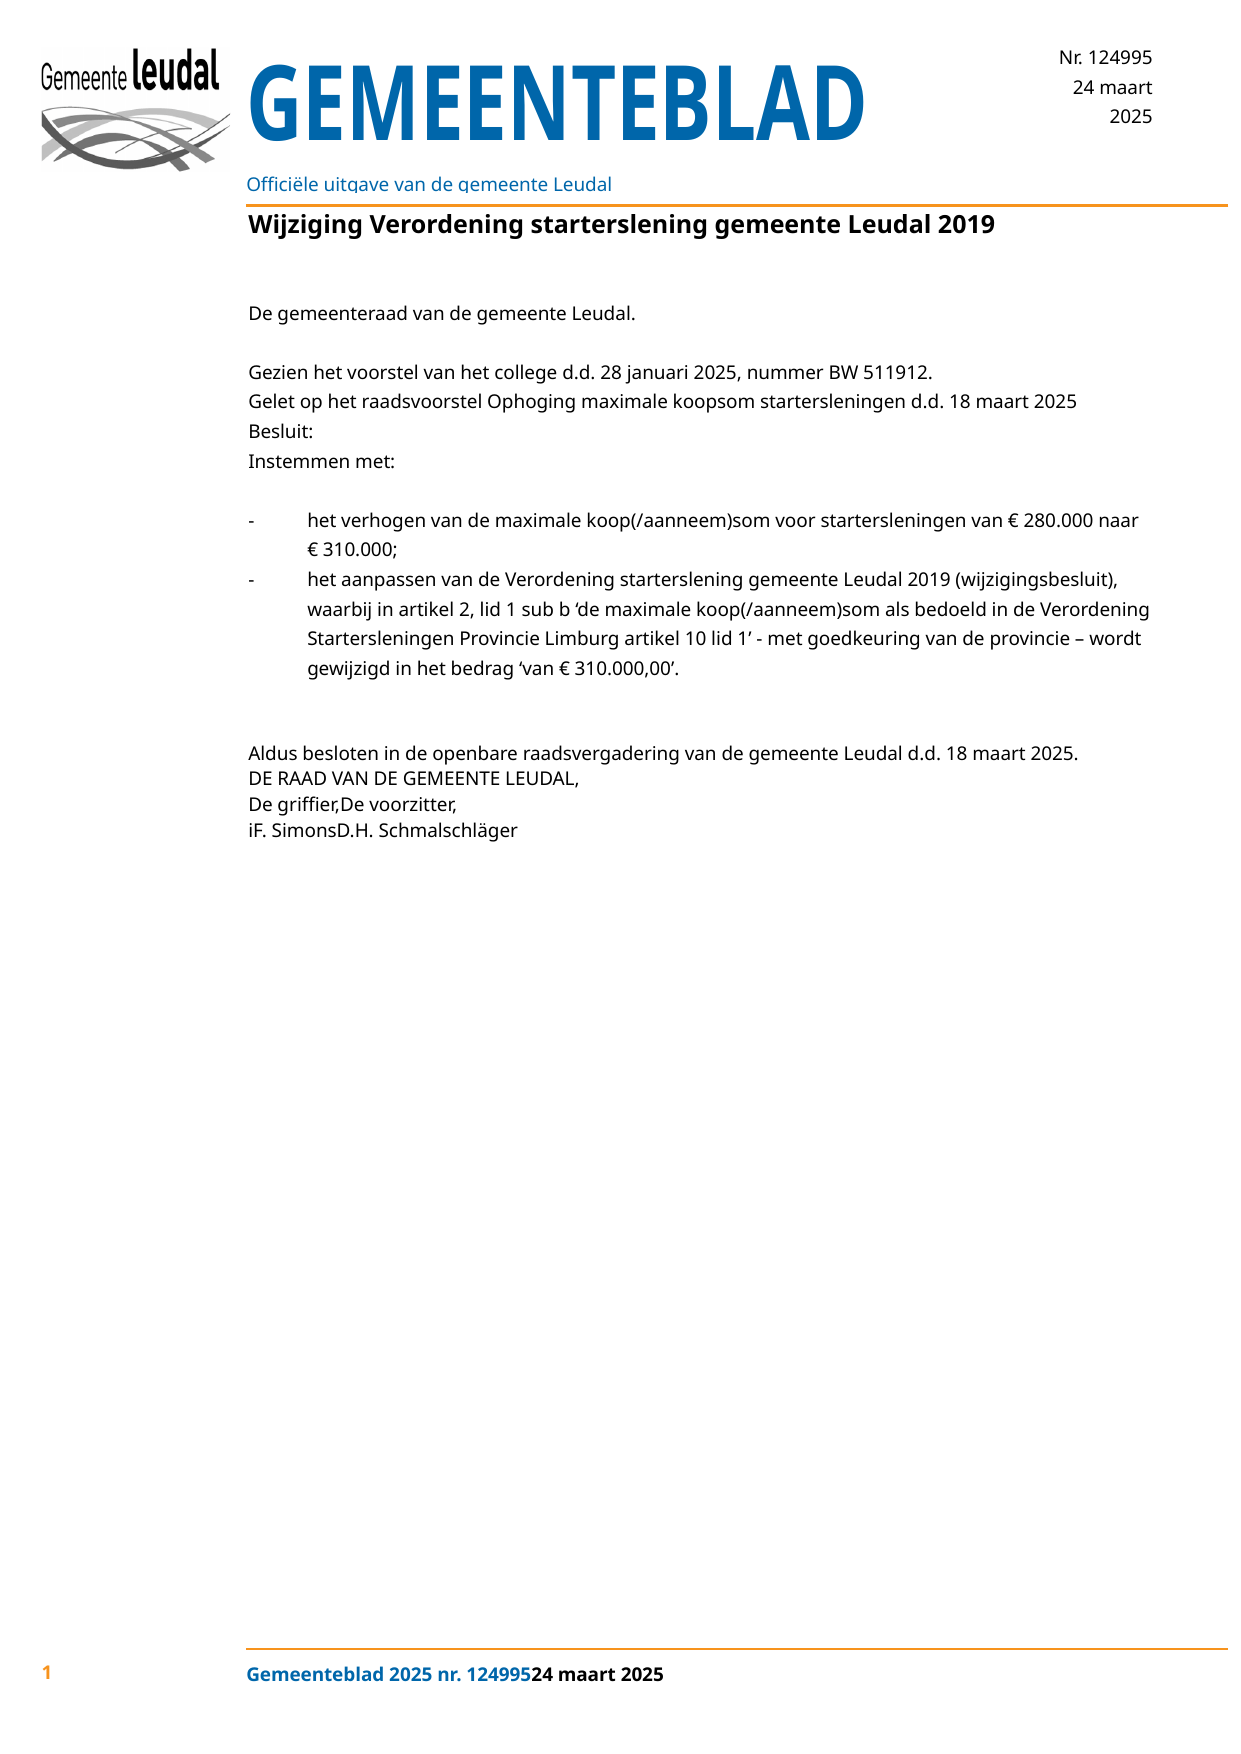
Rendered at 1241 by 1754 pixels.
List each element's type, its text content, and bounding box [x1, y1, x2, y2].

text De gemeenteraad van de gemeente Leudal. [248, 300, 1152, 326]
text Wijziging Verordening starterslening gemeente Leudal 2019 [248, 207, 1152, 241]
text Besluit: [248, 418, 1152, 444]
list het aanpassen van de Verordening starterslening gemeente Leudal 2019 (wijzigingsbesluit), waarbij in artikel 2, lid 1 sub b ‘de maximale koop(/aanneem)som als bedoeld in de Verordening Startersleningen Provincie Limburg artikel 10 lid 1’ - met goedkeuring van de provincie – wordt gewijzigd in het bedrag ‘van € 310.000,00’. [248, 566, 1152, 681]
text DE RAAD VAN DE GEMEENTE LEUDAL, [248, 766, 1152, 791]
text Aldus besloten in de openbare raadsvergadering van de gemeente Leudal d.d. 18 maart 2025. [248, 740, 1152, 766]
text Gezien het voorstel van het college d.d. 28 januari 2025, nummer BW 511912. [248, 359, 1152, 385]
text De griffier,De voorzitter, [248, 791, 1152, 817]
text iF. SimonsD.H. Schmalschläger [248, 817, 1152, 843]
picture [41, 47, 231, 172]
list het verhogen van de maximale koop(/aanneem)som voor startersleningen van € 280.000 naar € 310.000; [248, 507, 1152, 562]
text Instemmen met: [248, 448, 1152, 473]
text Gelet op het raadsvoorstel Ophoging maximale koopsom startersleningen d.d. 18 maart 2025 [248, 389, 1152, 414]
